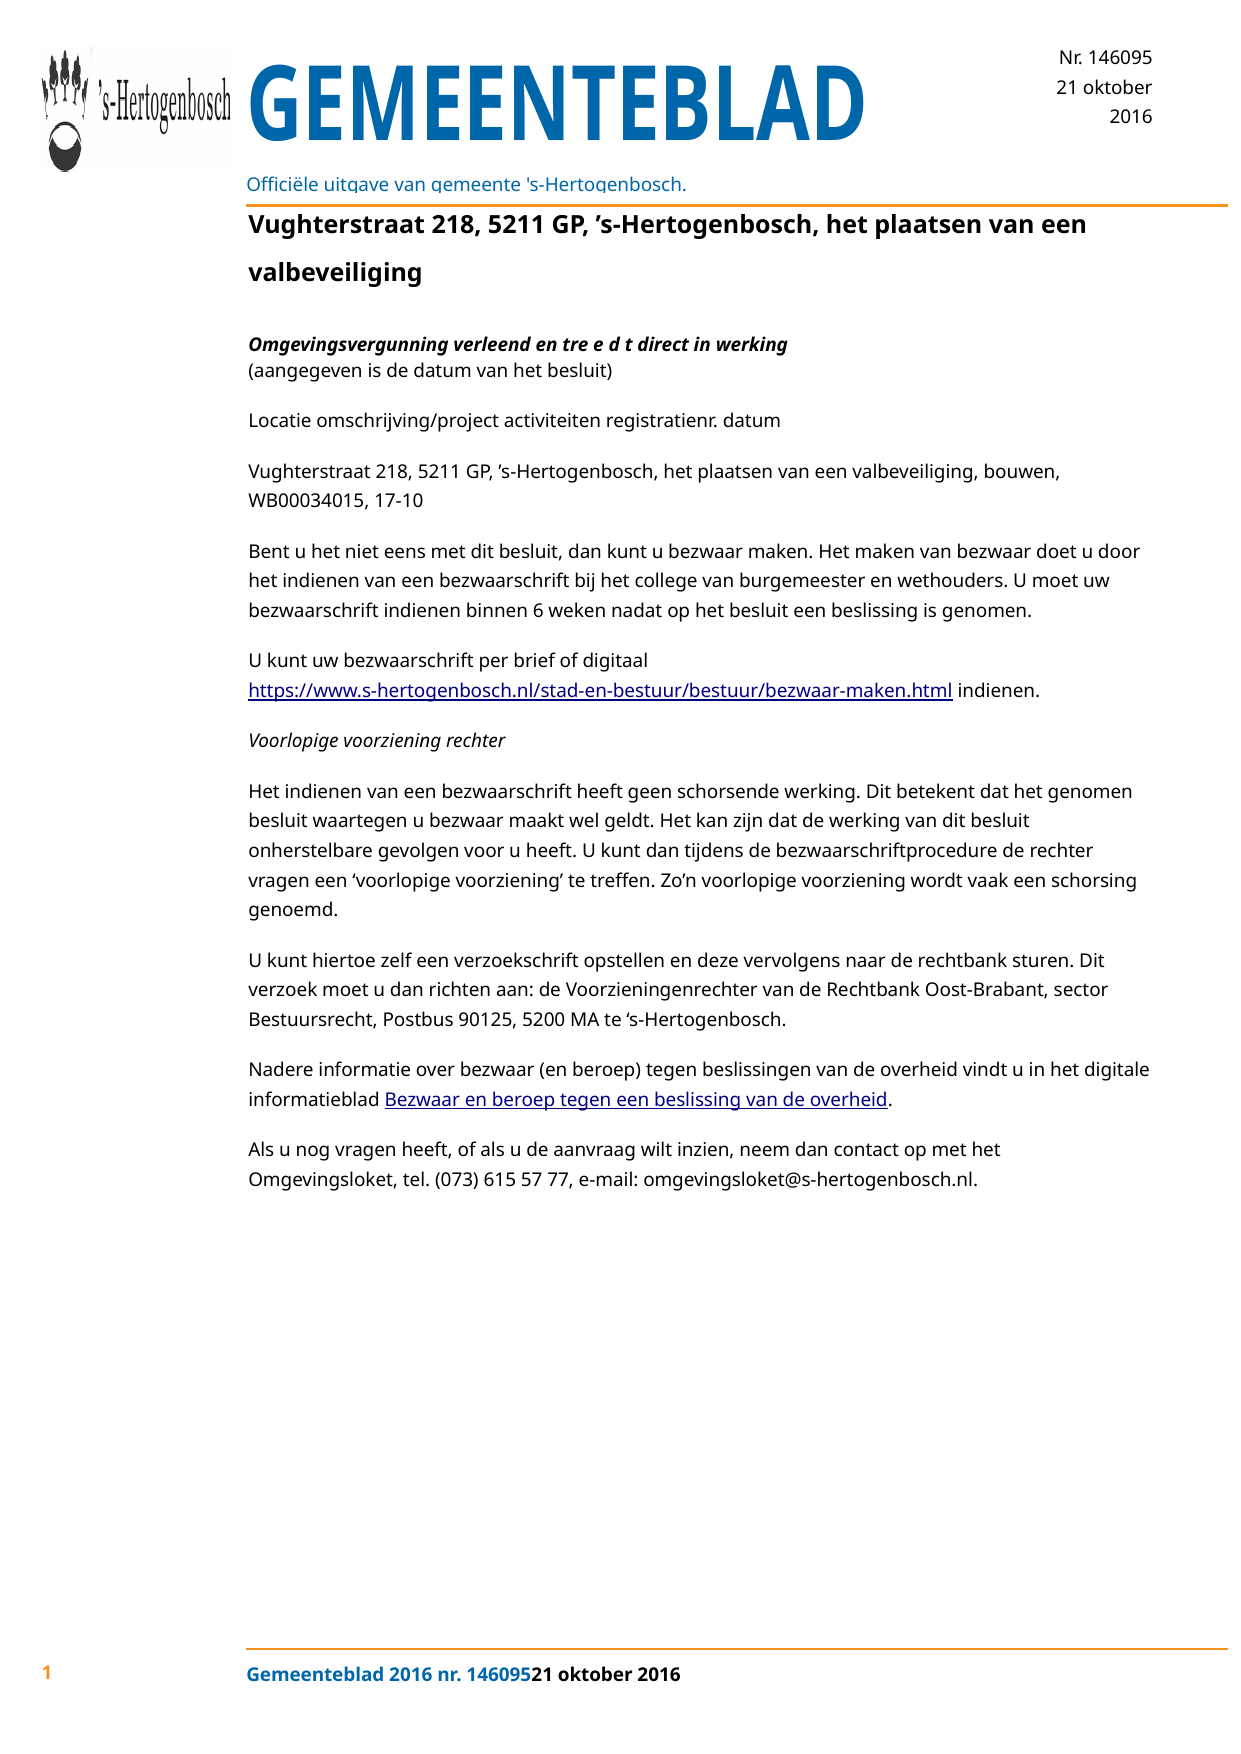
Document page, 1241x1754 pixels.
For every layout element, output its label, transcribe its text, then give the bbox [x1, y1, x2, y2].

text Vughterstraat 218, 5211 GP, ’s-Hertogenbosch, het plaatsen van een valbeveiliging, bouwen, WB00034015, 17-10 [248, 458, 1152, 513]
text U kunt uw bezwaarschrift per brief of digitaal https://www.s-hertogenbosch.nl/stad-en-bestuur/bestuur/bezwaar-maken.html indienen. [248, 648, 1152, 703]
picture [41, 47, 231, 172]
text U kunt hiertoe zelf een verzoekschrift opstellen en deze vervolgens naar de rechtbank sturen. Dit verzoek moet u dan richten aan: de Voorzieningenrechter van de Rechtbank Oost-Brabant, sector Bestuursrecht, Postbus 90125, 5200 MA te ‘s-Hertogenbosch. [248, 947, 1152, 1032]
text Als u nog vragen heeft, of als u de aanvraag wilt inzien, neem dan contact op met het Omgevingsloket, tel. (073) 615 57 77, e-mail: omgevingsloket@s-hertogenbosch.nl. [248, 1136, 1152, 1192]
text Voorlopige voorziening rechter [248, 728, 1152, 753]
text Nadere informatie over bezwaar (en beroep) tegen beslissingen van de overheid vindt u in het digitale informatieblad Bezwaar en beroep tegen een beslissing van de overheid. [248, 1056, 1152, 1112]
text Omgevingsvergunning verleend en tre e d t direct in werking [248, 331, 1152, 357]
text Het indienen van een bezwaarschrift heeft geen schorsende werking. Dit betekent dat het genomen besluit waartegen u bezwaar maakt wel geldt. Het kan zijn dat de werking van dit besluit onherstelbare gevolgen voor u heeft. U kunt dan tijdens de bezwaarschriftprocedure de rechter vragen een ‘voorlopige voorziening’ te treffen. Zo’n voorlopige voorziening wordt vaak een schorsing genoemd. [248, 778, 1152, 922]
text Locatie omschrijving/project activiteiten registratienr. datum [248, 408, 1152, 433]
text (aangegeven is de datum van het besluit) [248, 357, 1152, 383]
text Bent u het niet eens met dit besluit, dan kunt u bezwaar maken. Het maken van bezwaar doet u door het indienen van een bezwaarschrift bij het college van burgemeester en wethouders. U moet uw bezwaarschrift indienen binnen 6 weken nadat op het besluit een beslissing is genomen. [248, 538, 1152, 623]
text Vughterstraat 218, 5211 GP, ’s-Hertogenbosch, het plaatsen van een valbeveiliging [248, 207, 1152, 288]
